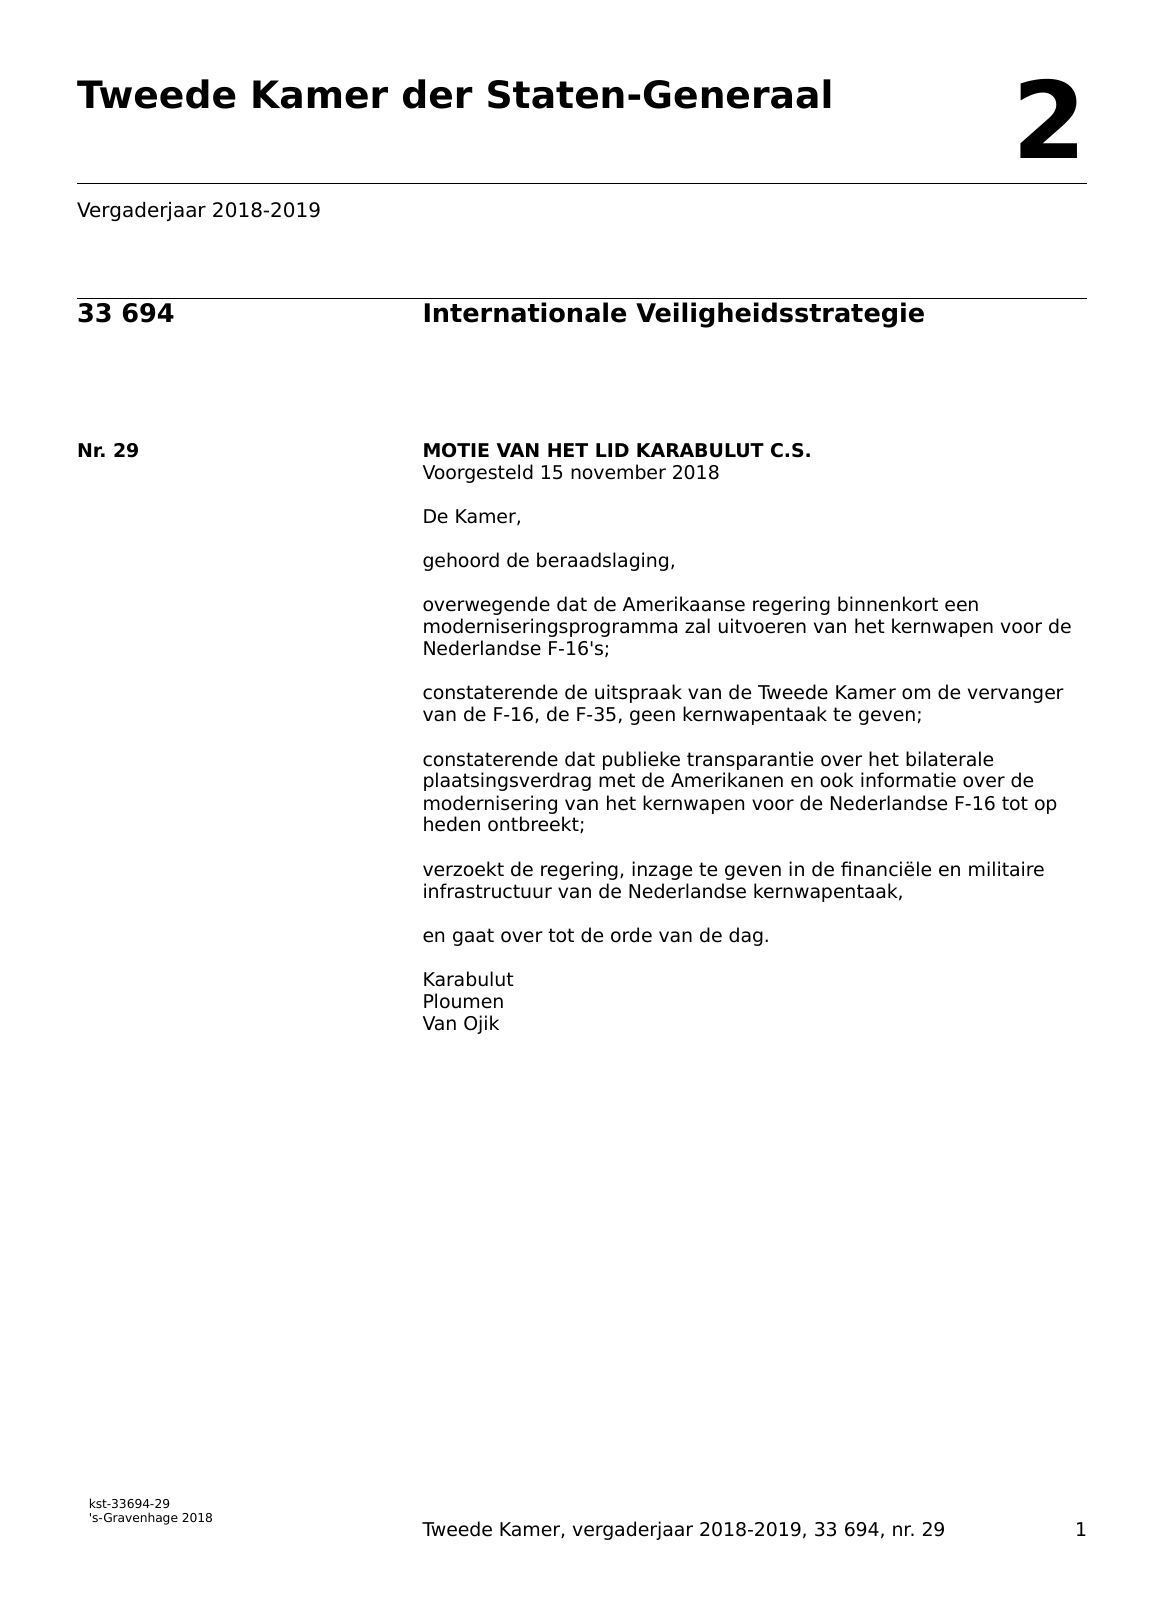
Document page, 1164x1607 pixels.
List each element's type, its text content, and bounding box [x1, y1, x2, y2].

text kst-33694-29 [88, 1497, 323, 1511]
text De Kamer, [422, 506, 1087, 528]
text constaterende de uitspraak van de Tweede Kamer om de vervanger van de F-16, de F-35, geen kernwapentaak te geven; [422, 682, 1087, 726]
text Van Ojik [422, 1013, 1087, 1035]
table_header Tweede Kamer der Staten-Generaal [77, 59, 886, 183]
text gehoord de beraadslaging, [422, 550, 1087, 572]
subtitle Nr. 29 MOTIE VAN HET LID KARABULUT C.S. [77, 440, 1087, 462]
text Karabulut [422, 969, 1087, 991]
table_header 2 [886, 59, 1087, 183]
subtitle 33 694 Internationale Veiligheidsstrategie [77, 299, 1087, 329]
text Voorgesteld 15 november 2018 [422, 462, 1087, 484]
text en gaat over tot de orde van de dag. [422, 925, 1087, 947]
text Ploumen [422, 991, 1087, 1013]
text overwegende dat de Amerikaanse regering binnenkort een moderniseringsprogramma zal uitvoeren van het kernwapen voor de Nederlandse F-16's; [422, 594, 1087, 660]
text verzoekt de regering, inzage te geven in de financiële en militaire infrastructuur van de Nederlandse kernwapentaak, [422, 858, 1087, 902]
text 's-Gravenhage 2018 [88, 1511, 323, 1525]
text constaterende dat publieke transparantie over het bilaterale plaatsingsverdrag met de Amerikanen en ook informatie over de modernisering van het kernwapen voor de Nederlandse F-16 tot op heden ontbreekt; [422, 748, 1087, 836]
table_cell Vergaderjaar 2018-2019 [77, 184, 1087, 298]
